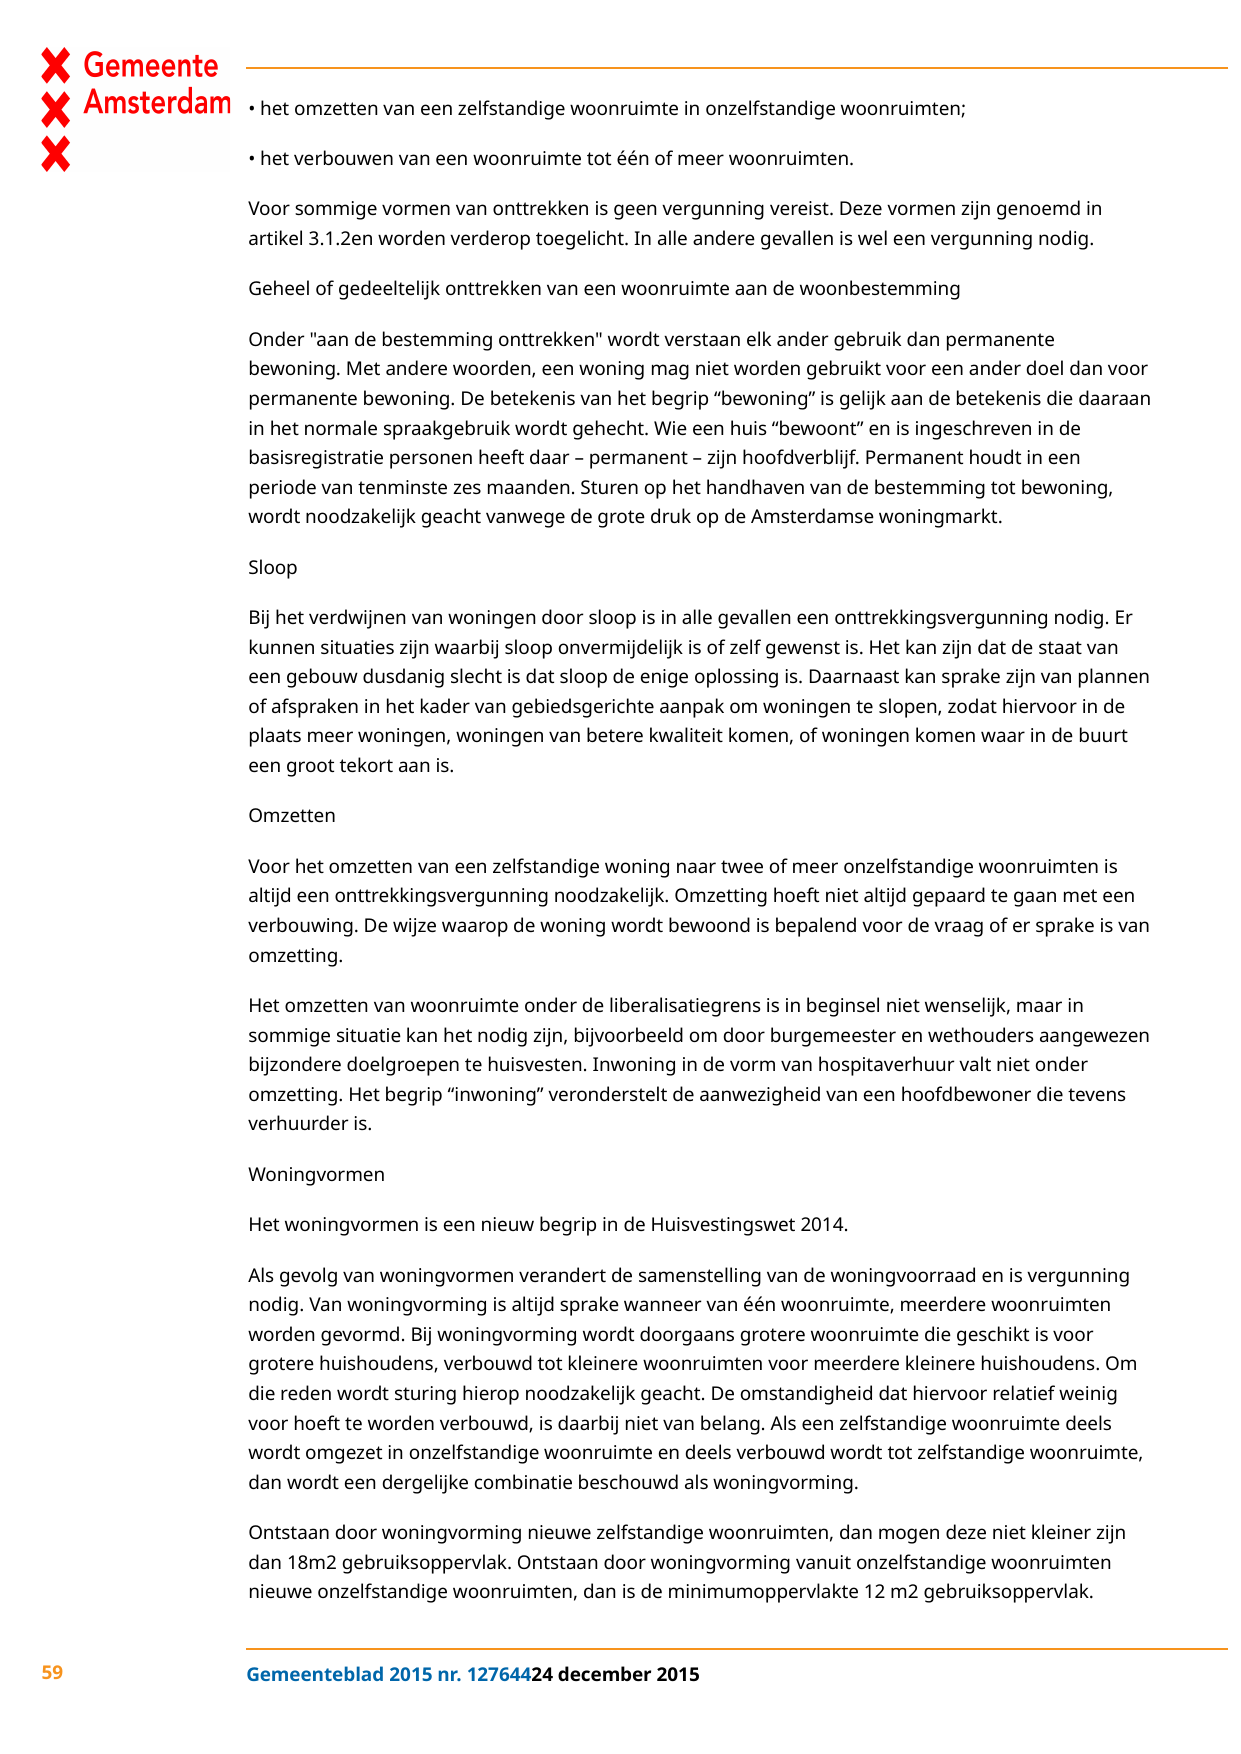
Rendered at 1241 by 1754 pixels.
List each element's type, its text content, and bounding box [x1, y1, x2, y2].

text Sloop [248, 554, 1152, 580]
text Ontstaan door woningvorming nieuwe zelfstandige woonruimten, dan mogen deze niet kleiner zijn dan 18m2 gebruiksoppervlak. Ontstaan door woningvorming vanuit onzelfstandige woonruimten nieuwe onzelfstandige woonruimten, dan is de minimumoppervlakte 12 m2 gebruiksoppervlak. [248, 1519, 1152, 1604]
picture [41, 47, 231, 172]
text • het omzetten van een zelfstandige woonruimte in onzelfstandige woonruimten; [248, 95, 1152, 121]
text Als gevolg van woningvormen verandert de samenstelling van de woningvoorraad en is vergunning nodig. Van woningvorming is altijd sprake wanneer van één woonruimte, meerdere woonruimten worden gevormd. Bij woningvorming wordt doorgaans grotere woonruimte die geschikt is voor grotere huishoudens, verbouwd tot kleinere woonruimten voor meerdere kleinere huishoudens. Om die reden wordt sturing hierop noodzakelijk geacht. De omstandigheid dat hiervoor relatief weinig voor hoeft te worden verbouwd, is daarbij niet van belang. Als een zelfstandige woonruimte deels wordt omgezet in onzelfstandige woonruimte en deels verbouwd wordt tot zelfstandige woonruimte, dan wordt een dergelijke combinatie beschouwd als woningvorming. [248, 1262, 1152, 1495]
text Het woningvormen is een nieuw begrip in de Huisvestingswet 2014. [248, 1211, 1152, 1237]
text Woningvormen [248, 1161, 1152, 1187]
text • het verbouwen van een woonruimte tot één of meer woonruimten. [248, 145, 1152, 171]
text Bij het verdwijnen van woningen door sloop is in alle gevallen een onttrekkingsvergunning nodig. Er kunnen situaties zijn waarbij sloop onvermijdelijk is of zelf gewenst is. Het kan zijn dat de staat van een gebouw dusdanig slecht is dat sloop de enige oplossing is. Daarnaast kan sprake zijn van plannen of afspraken in het kader van gebiedsgerichte aanpak om woningen te slopen, zodat hiervoor in de plaats meer woningen, woningen van betere kwaliteit komen, of woningen komen waar in de buurt een groot tekort aan is. [248, 604, 1152, 778]
text Omzetten [248, 803, 1152, 828]
text Onder "aan de bestemming onttrekken" wordt verstaan elk ander gebruik dan permanente bewoning. Met andere woorden, een woning mag niet worden gebruikt voor een ander doel dan voor permanente bewoning. De betekenis van het begrip “bewoning” is gelijk aan de betekenis die daaraan in het normale spraakgebruik wordt gehecht. Wie een huis “bewoont” en is ingeschreven in de basisregistratie personen heeft daar – permanent – zijn hoofdverblijf. Permanent houdt in een periode van tenminste zes maanden. Sturen op het handhaven van de bestemming tot bewoning, wordt noodzakelijk geacht vanwege de grote druk op de Amsterdamse woningmarkt. [248, 326, 1152, 529]
text Voor sommige vormen van onttrekken is geen vergunning vereist. Deze vormen zijn genoemd in artikel 3.1.2en worden verderop toegelicht. In alle andere gevallen is wel een vergunning nodig. [248, 196, 1152, 251]
text Het omzetten van woonruimte onder de liberalisatiegrens is in beginsel niet wenselijk, maar in sommige situatie kan het nodig zijn, bijvoorbeeld om door burgemeester en wethouders aangewezen bijzondere doelgroepen te huisvesten. Inwoning in de vorm van hospitaverhuur valt niet onder omzetting. Het begrip “inwoning” veronderstelt de aanwezigheid van een hoofdbewoner die tevens verhuurder is. [248, 992, 1152, 1136]
text Geheel of gedeeltelijk onttrekken van een woonruimte aan de woonbestemming [248, 276, 1152, 301]
text Voor het omzetten van een zelfstandige woning naar twee of meer onzelfstandige woonruimten is altijd een onttrekkingsvergunning noodzakelijk. Omzetting hoeft niet altijd gepaard te gaan met een verbouwing. De wijze waarop de woning wordt bewoond is bepalend voor de vraag of er sprake is van omzetting. [248, 853, 1152, 968]
